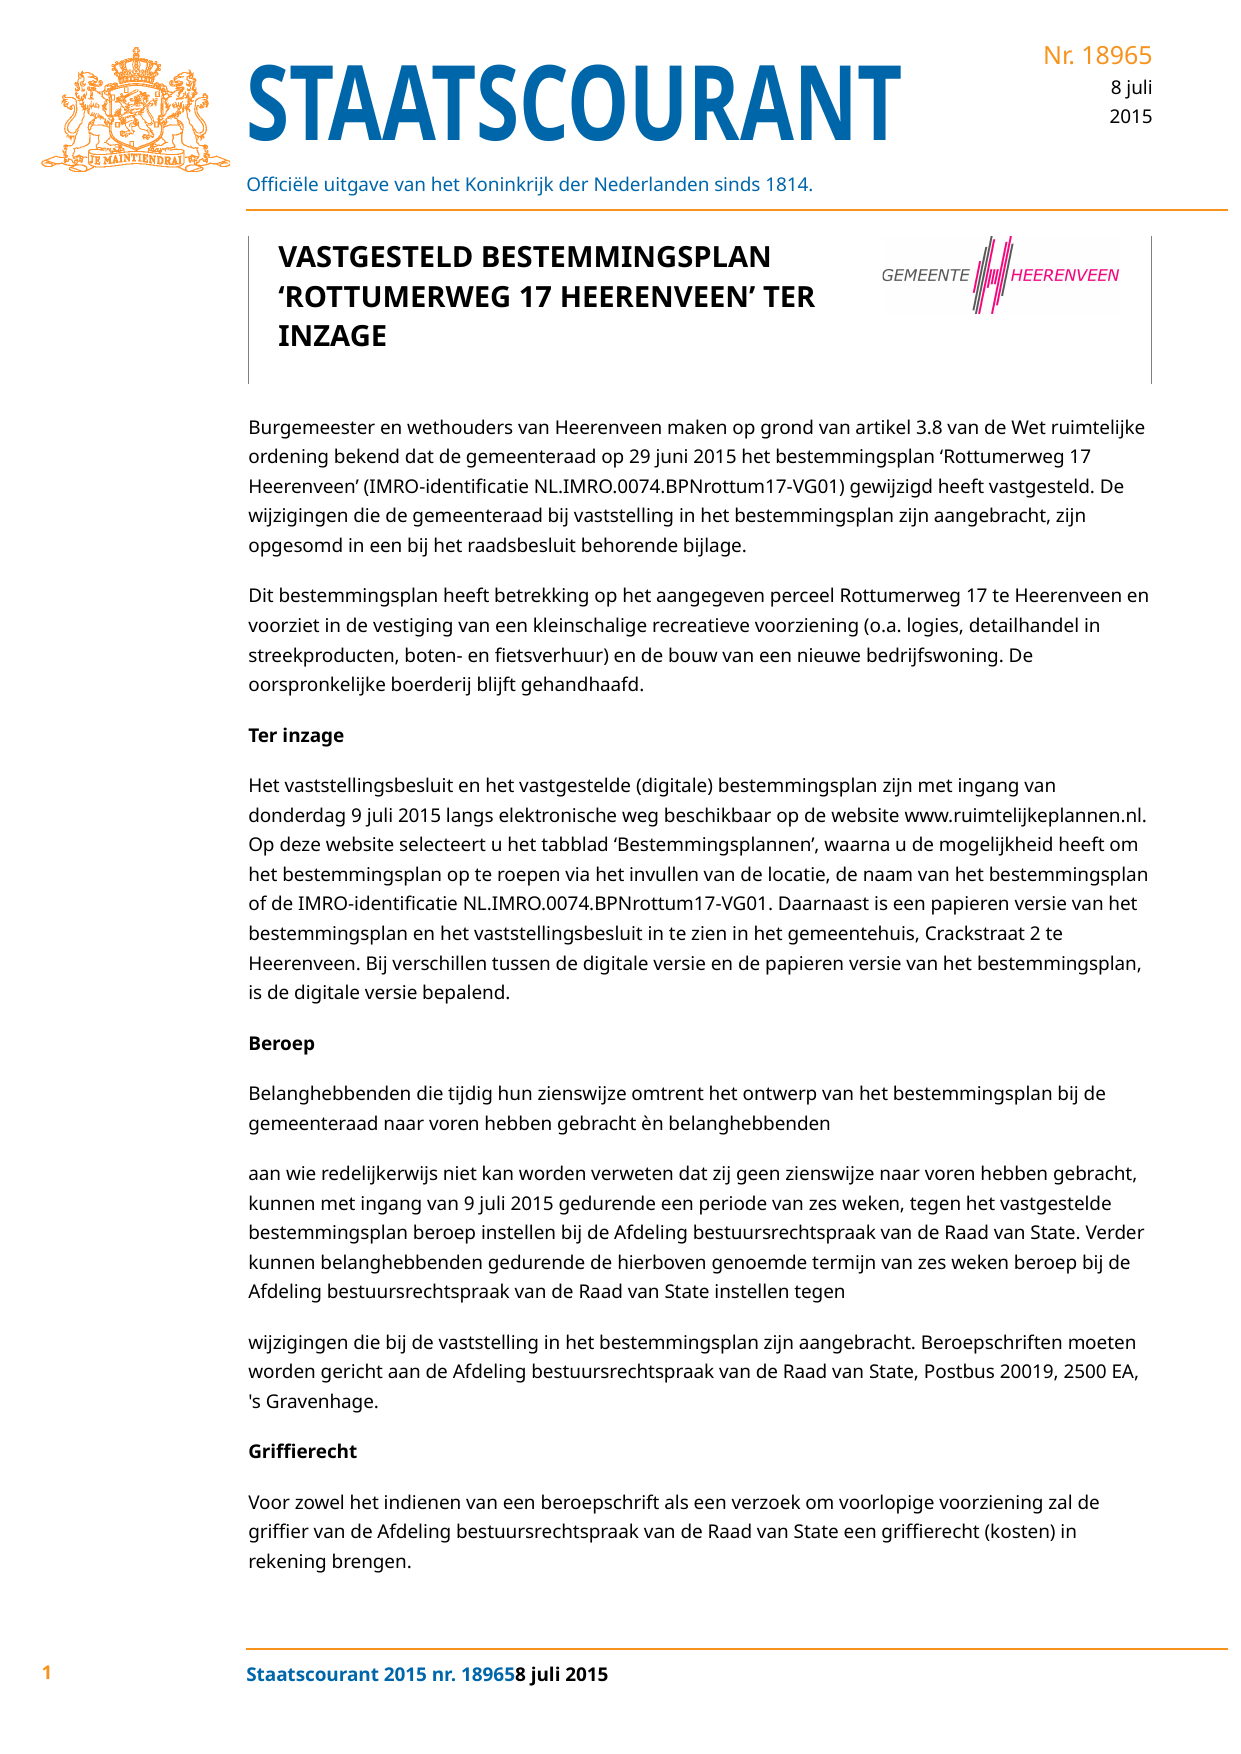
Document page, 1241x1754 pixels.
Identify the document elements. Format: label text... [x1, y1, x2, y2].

text Dit bestemmingsplan heeft betrekking op het aangegeven perceel Rottumerweg 17 te Heerenveen en voorziet in de vestiging van een kleinschalige recreatieve voorziening (o.a. logies, detailhandel in streekproducten, boten- en fietsverhuur) en de bouw van een nieuwe bedrijfswoning. De oorspronkelijke boerderij blijft gehandhaafd. [248, 583, 1152, 697]
text Ter inzage [248, 722, 1152, 748]
text Het vaststellingsbesluit en het vastgestelde (digitale) bestemmingsplan zijn met ingang van donderdag 9 juli 2015 langs elektronische weg beschikbaar op de website www.ruimtelijkeplannen.nl. Op deze website selecteert u het tabblad ‘Bestemmingsplannen’, waarna u de mogelijkheid heeft om het bestemmingsplan op te roepen via het invullen van de locatie, de naam van het bestemmingsplan of de IMRO-identificatie NL.IMRO.0074.BPNrottum17-VG01. Daarnaast is een papieren versie van het bestemmingsplan en het vaststellingsbesluit in te zien in het gemeentehuis, Crackstraat 2 te Heerenveen. Bij verschillen tussen de digitale versie en de papieren versie van het bestemmingsplan, is de digitale versie bepalend. [248, 772, 1152, 1005]
text Burgemeester en wethouders van Heerenveen maken op grond van artikel 3.8 van de Wet ruimtelijke ordening bekend dat de gemeenteraad op 29 juni 2015 het bestemmingsplan ‘Rottumerweg 17 Heerenveen’ (IMRO-identificatie NL.IMRO.0074.BPNrottum17-VG01) gewijzigd heeft vastgesteld. De wijzigingen die de gemeenteraad bij vaststelling in het bestemmingsplan zijn aangebracht, zijn opgesomd in een bij het raadsbesluit behorende bijlage. [248, 414, 1152, 558]
text Belanghebbenden die tijdig hun zienswijze omtrent het ontwerp van het bestemmingsplan bij de gemeenteraad naar voren hebben gebracht èn belanghebbenden [248, 1080, 1152, 1136]
picture [41, 47, 231, 172]
picture [882, 236, 1119, 314]
text Griffierecht [248, 1438, 1152, 1464]
text aan wie redelijkerwijs niet kan worden verweten dat zij geen zienswijze naar voren hebben gebracht, kunnen met ingang van 9 juli 2015 gedurende een periode van zes weken, tegen het vastgestelde bestemmingsplan beroep instellen bij de Afdeling bestuursrechtspraak van de Raad van State. Verder kunnen belanghebbenden gedurende de hierboven genoemde termijn van zes weken beroep bij de Afdeling bestuursrechtspraak van de Raad van State instellen tegen [248, 1160, 1152, 1304]
text Beroep [248, 1030, 1152, 1056]
table_header VASTGESTELD BESTEMMINGSPLAN ‘ROTTUMERWEG 17 HEERENVEEN’ TER INZAGE [249, 236, 850, 384]
text Voor zowel het indienen van een beroepschrift als een verzoek om voorlopige voorziening zal de griffier van de Afdeling bestuursrechtspraak van de Raad van State een griffierecht (kosten) in rekening brengen. [248, 1489, 1152, 1574]
table_header [850, 236, 1151, 384]
text wijzigingen die bij de vaststelling in het bestemmingsplan zijn aangebracht. Beroepschriften moeten worden gericht aan de Afdeling bestuursrechtspraak van de Raad van State, Postbus 20019, 2500 EA, 's Gravenhage. [248, 1329, 1152, 1414]
